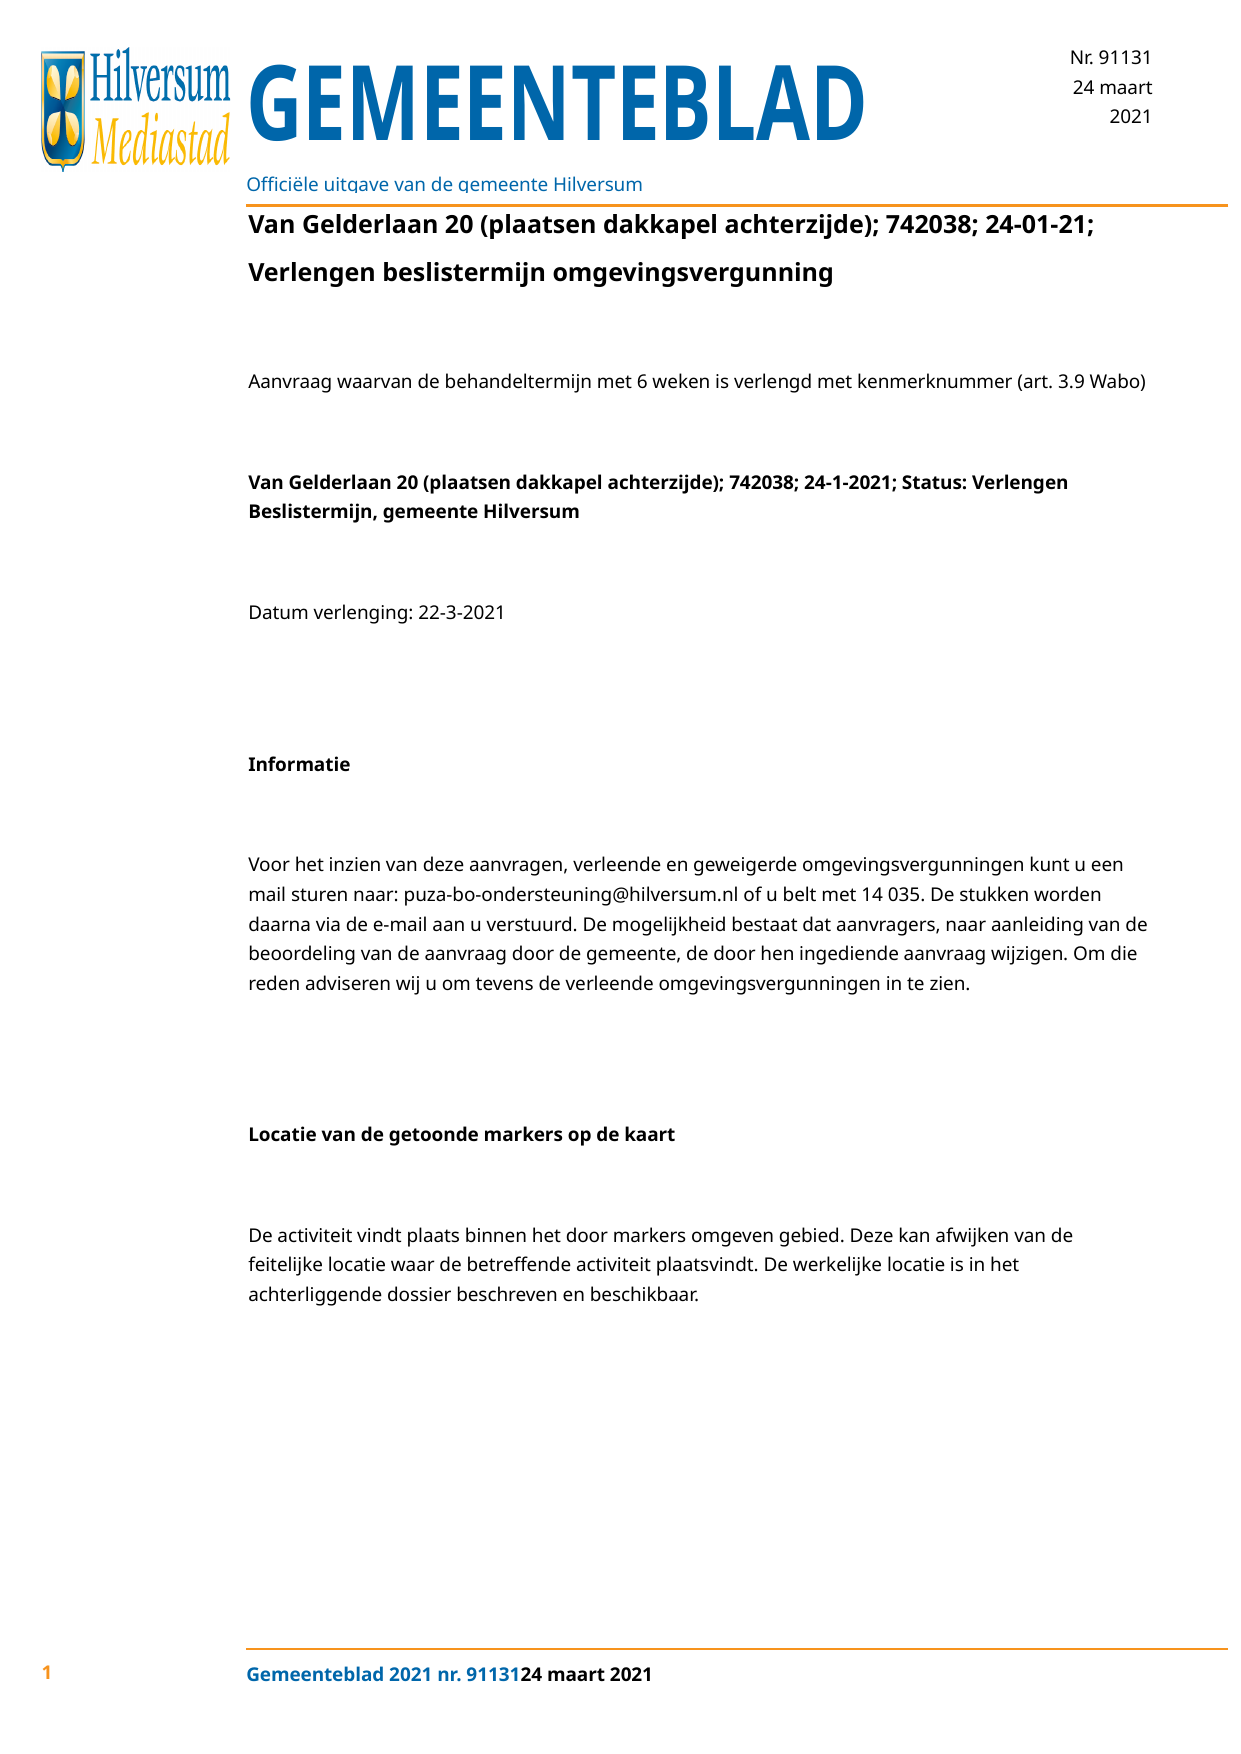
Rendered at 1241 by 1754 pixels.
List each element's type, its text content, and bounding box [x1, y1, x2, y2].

text Van Gelderlaan 20 (plaatsen dakkapel achterzijde); 742038; 24-01-21; Verlengen beslistermijn omgevingsvergunning [248, 207, 1152, 288]
text Datum verlenging: 22-3-2021 [248, 599, 1152, 625]
text Informatie [248, 751, 1152, 777]
text Locatie van de getoonde markers op de kaart [248, 1121, 1152, 1147]
text Voor het inzien van deze aanvragen, verleende en geweigerde omgevingsvergunningen kunt u een mail sturen naar: puza-bo-ondersteuning@hilversum.nl of u belt met 14 035. De stukken worden daarna via de e-mail aan u verstuurd. De mogelijkheid bestaat dat aanvragers, naar aanleiding van de beoordeling van de aanvraag door de gemeente, de door hen ingediende aanvraag wijzigen. Om die reden adviseren wij u om tevens de verleende omgevingsvergunningen in te zien. [248, 852, 1152, 996]
text Aanvraag waarvan de behandeltermijn met 6 weken is verlengd met kenmerknummer (art. 3.9 Wabo) [248, 368, 1152, 394]
text De activiteit vindt plaats binnen het door markers omgeven gebied. Deze kan afwijken van de feitelijke locatie waar de betreffende activiteit plaatsvindt. De werkelijke locatie is in het achterliggende dossier beschreven en beschikbaar. [248, 1222, 1152, 1307]
text Van Gelderlaan 20 (plaatsen dakkapel achterzijde); 742038; 24-1-2021; Status: Verlengen Beslistermijn, gemeente Hilversum [248, 469, 1152, 524]
picture [41, 47, 231, 172]
